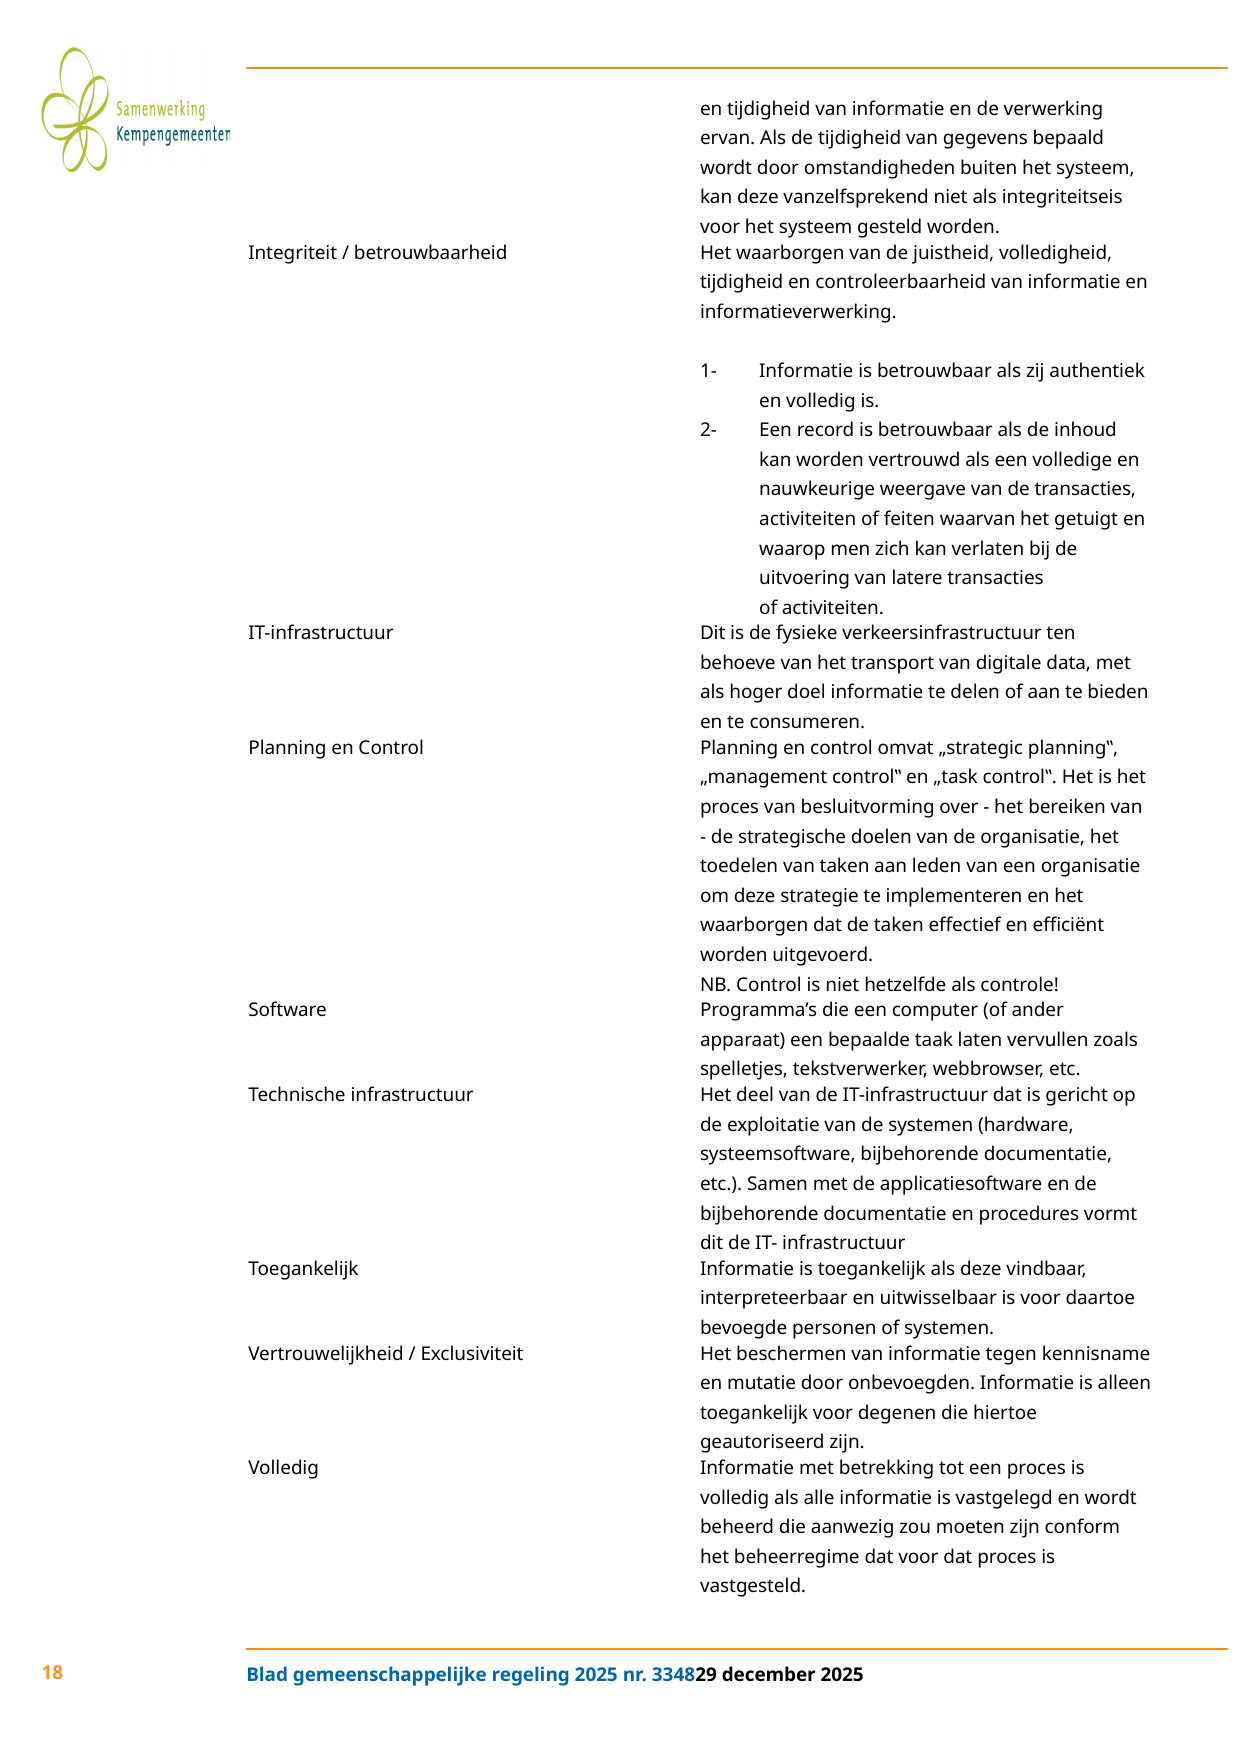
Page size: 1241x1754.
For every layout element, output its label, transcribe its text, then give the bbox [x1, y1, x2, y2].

table_cell [248, 95, 700, 239]
table_cell Het waarborgen van de juistheid, volledigheid, tijdigheid en controleerbaarheid van informatie en informatieverwerking. Informatie is betrouwbaar als zij authentiek en volledig is. Een record is betrouwbaar als de inhoud kan worden vertrouwd als een volledige en nauwkeurige weergave van de transacties, activiteiten of feiten waarvan het getuigt en waarop men zich kan verlaten bij de uitvoering van latere transacties of activiteiten. [700, 239, 1152, 619]
table_cell Software [248, 996, 700, 1081]
table_cell Volledig [248, 1454, 700, 1598]
table_cell Integriteit / betrouwbaarheid [248, 239, 700, 619]
table_cell Planning en control omvat „strategic planning‟, „management control‟ en „task control‟. Het is het proces van besluitvorming over - het bereiken van - de strategische doelen van de organisatie, het toedelen van taken aan leden van een organisatie om deze strategie te implementeren en het waarborgen dat de taken effectief en efficiënt worden uitgevoerd. NB. Control is niet hetzelfde als controle! [700, 734, 1152, 996]
table_cell Vertrouwelijkheid / Exclusiviteit [248, 1340, 700, 1454]
table_cell Planning en Control [248, 734, 700, 996]
table_cell Informatie is toegankelijk als deze vindbaar, interpreteerbaar en uitwisselbaar is voor daartoe bevoegde personen of systemen. [700, 1255, 1152, 1340]
picture [41, 47, 231, 172]
table_cell IT-infrastructuur [248, 620, 700, 734]
table_cell Technische infrastructuur [248, 1081, 700, 1255]
table_cell Het deel van de IT-infrastructuur dat is gericht op de exploitatie van de systemen (hardware, systeemsoftware, bijbehorende documentatie, etc.). Samen met de applicatiesoftware en de bijbehorende documentatie en procedures vormt dit de IT- infrastructuur [700, 1081, 1152, 1255]
table_cell Programma’s die een computer (of ander apparaat) een bepaalde taak laten vervullen zoals spelletjes, tekstverwerker, webbrowser, etc. [700, 996, 1152, 1081]
table_cell en tijdigheid van informatie en de verwerking ervan. Als de tijdigheid van gegevens bepaald wordt door omstandigheden buiten het systeem, kan deze vanzelfsprekend niet als integriteitseis voor het systeem gesteld worden. [700, 95, 1152, 239]
table_cell Het beschermen van informatie tegen kennisname en mutatie door onbevoegden. Informatie is alleen toegankelijk voor degenen die hiertoe geautoriseerd zijn. [700, 1340, 1152, 1454]
table_cell Informatie met betrekking tot een proces is volledig als alle informatie is vastgelegd en wordt beheerd die aanwezig zou moeten zijn conform het beheerregime dat voor dat proces is vastgesteld. [700, 1454, 1152, 1598]
table_cell Dit is de fysieke verkeersinfrastructuur ten behoeve van het transport van digitale data, met als hoger doel informatie te delen of aan te bieden en te consumeren. [700, 620, 1152, 734]
table_cell Toegankelijk [248, 1255, 700, 1340]
